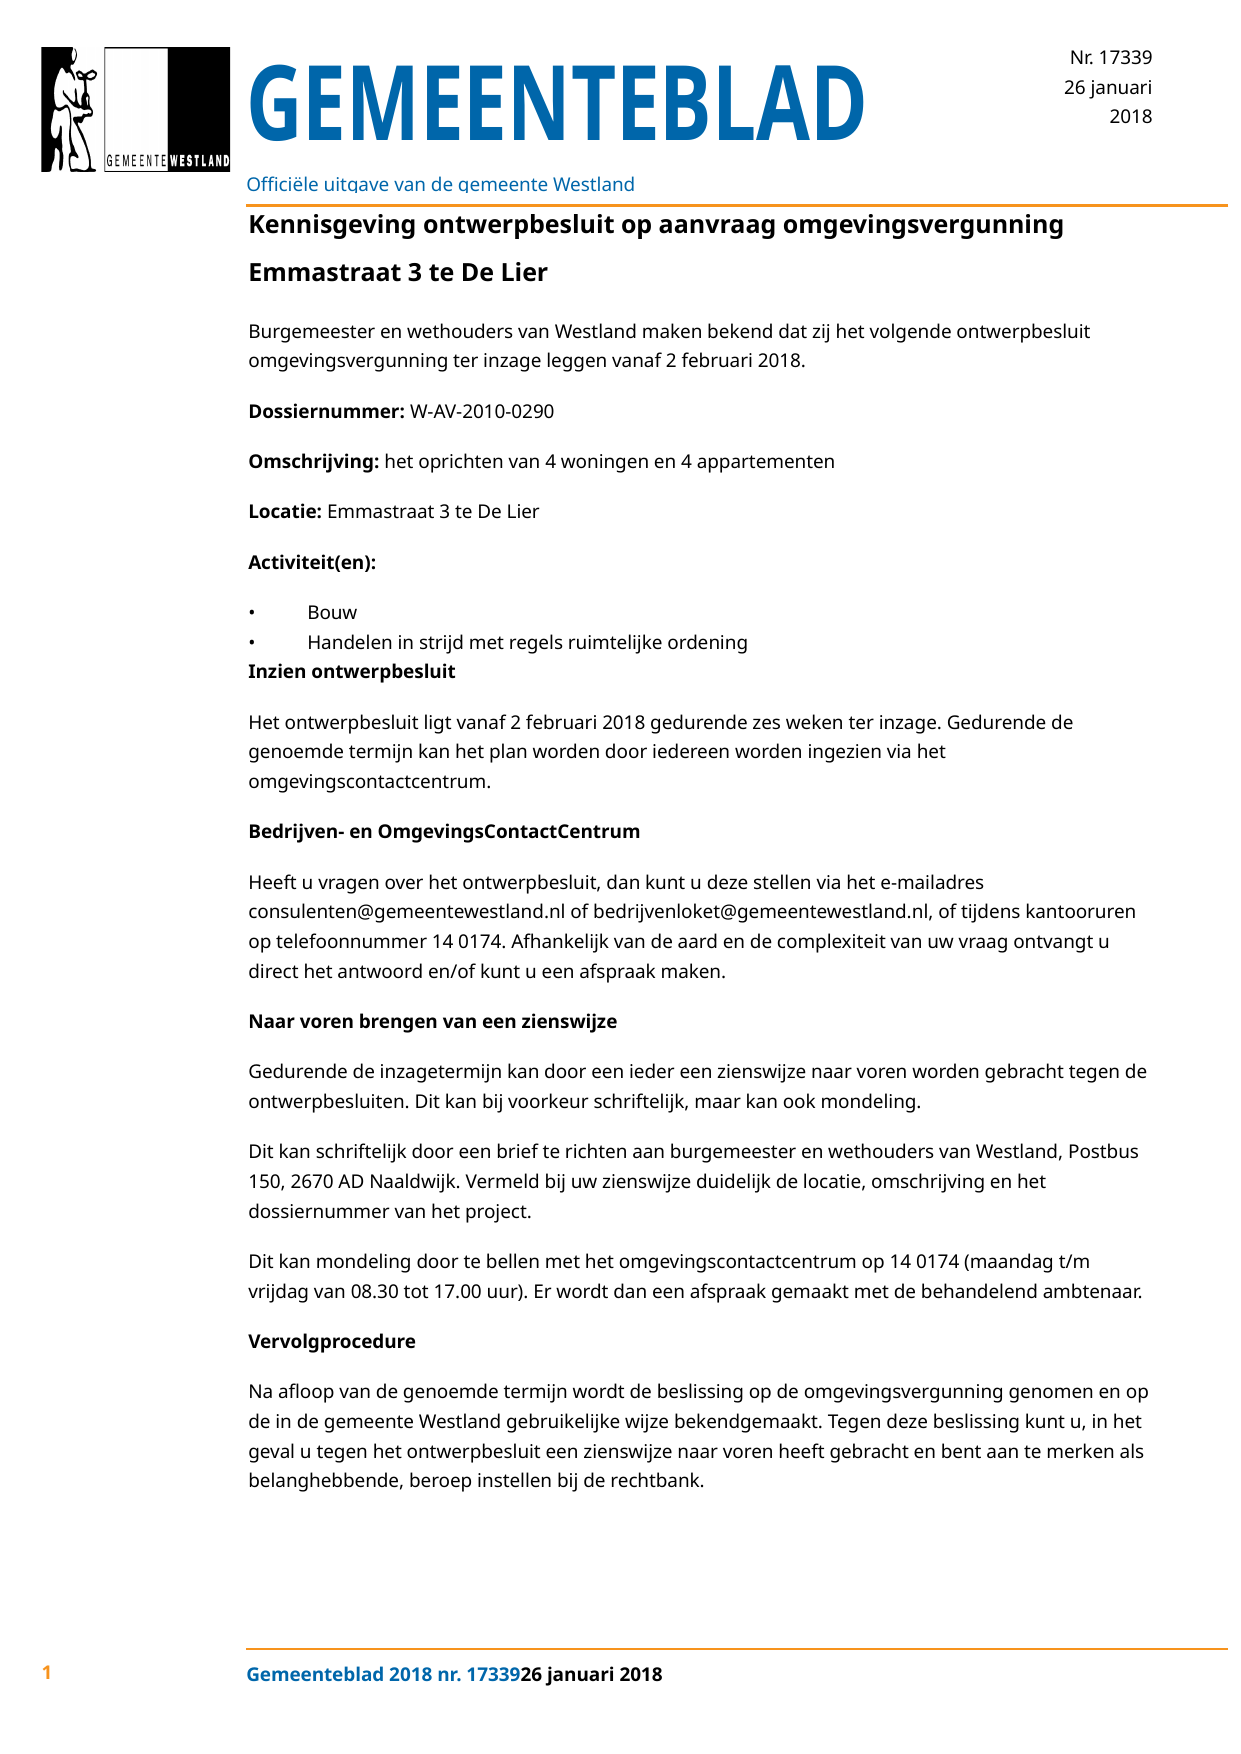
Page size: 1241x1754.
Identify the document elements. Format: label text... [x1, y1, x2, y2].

text Omschrijving: het oprichten van 4 woningen en 4 appartementen [248, 448, 1152, 474]
picture [41, 47, 231, 172]
text Burgemeester en wethouders van Westland maken bekend dat zij het volgende ontwerpbesluit omgevingsvergunning ter inzage leggen vanaf 2 februari 2018. [248, 318, 1152, 373]
text Na afloop van de genoemde termijn wordt de beslissing op de omgevingsvergunning genomen en op de in de gemeente Westland gebruikelijke wijze bekendgemaakt. Tegen deze beslissing kunt u, in het geval u tegen het ontwerpbesluit een zienswijze naar voren heeft gebracht en bent aan te merken als belanghebbende, beroep instellen bij de rechtbank. [248, 1379, 1152, 1493]
text Kennisgeving ontwerpbesluit op aanvraag omgevingsvergunning Emmastraat 3 te De Lier [248, 207, 1152, 288]
text Dit kan mondeling door te bellen met het omgevingscontactcentrum op 14 0174 (maandag t/m vrijdag van 08.30 tot 17.00 uur). Er wordt dan een afspraak gemaakt met de behandelend ambtenaar. [248, 1248, 1152, 1304]
text Activiteit(en): [248, 549, 1152, 575]
text Locatie: Emmastraat 3 te De Lier [248, 499, 1152, 524]
text Heeft u vragen over het ontwerpbesluit, dan kunt u deze stellen via het e-mailadres consulenten@gemeentewestland.nl of bedrijvenloket@gemeentewestland.nl, of tijdens kantooruren op telefoonnummer 14 0174. Afhankelijk van de aard en de complexiteit van uw vraag ontvangt u direct het antwoord en/of kunt u een afspraak maken. [248, 869, 1152, 984]
text Vervolgprocedure [248, 1328, 1152, 1354]
text Naar voren brengen van een zienswijze [248, 1008, 1152, 1034]
list Bouw [248, 599, 1152, 625]
list Handelen in strijd met regels ruimtelijke ordening [248, 629, 1152, 655]
text Bedrijven- en OmgevingsContactCentrum [248, 819, 1152, 844]
text Dit kan schriftelijk door een brief te richten aan burgemeester en wethouders van Westland, Postbus 150, 2670 AD Naaldwijk. Vermeld bij uw zienswijze duidelijk de locatie, omschrijving en het dossiernummer van het project. [248, 1139, 1152, 1224]
text Het ontwerpbesluit ligt vanaf 2 februari 2018 gedurende zes weken ter inzage. Gedurende de genoemde termijn kan het plan worden door iedereen worden ingezien via het omgevingscontactcentrum. [248, 709, 1152, 794]
text Dossiernummer: W-AV-2010-0290 [248, 398, 1152, 424]
text Inzien ontwerpbesluit [248, 659, 1152, 684]
text Gedurende de inzagetermijn kan door een ieder een zienswijze naar voren worden gebracht tegen de ontwerpbesluiten. Dit kan bij voorkeur schriftelijk, maar kan ook mondeling. [248, 1059, 1152, 1114]
